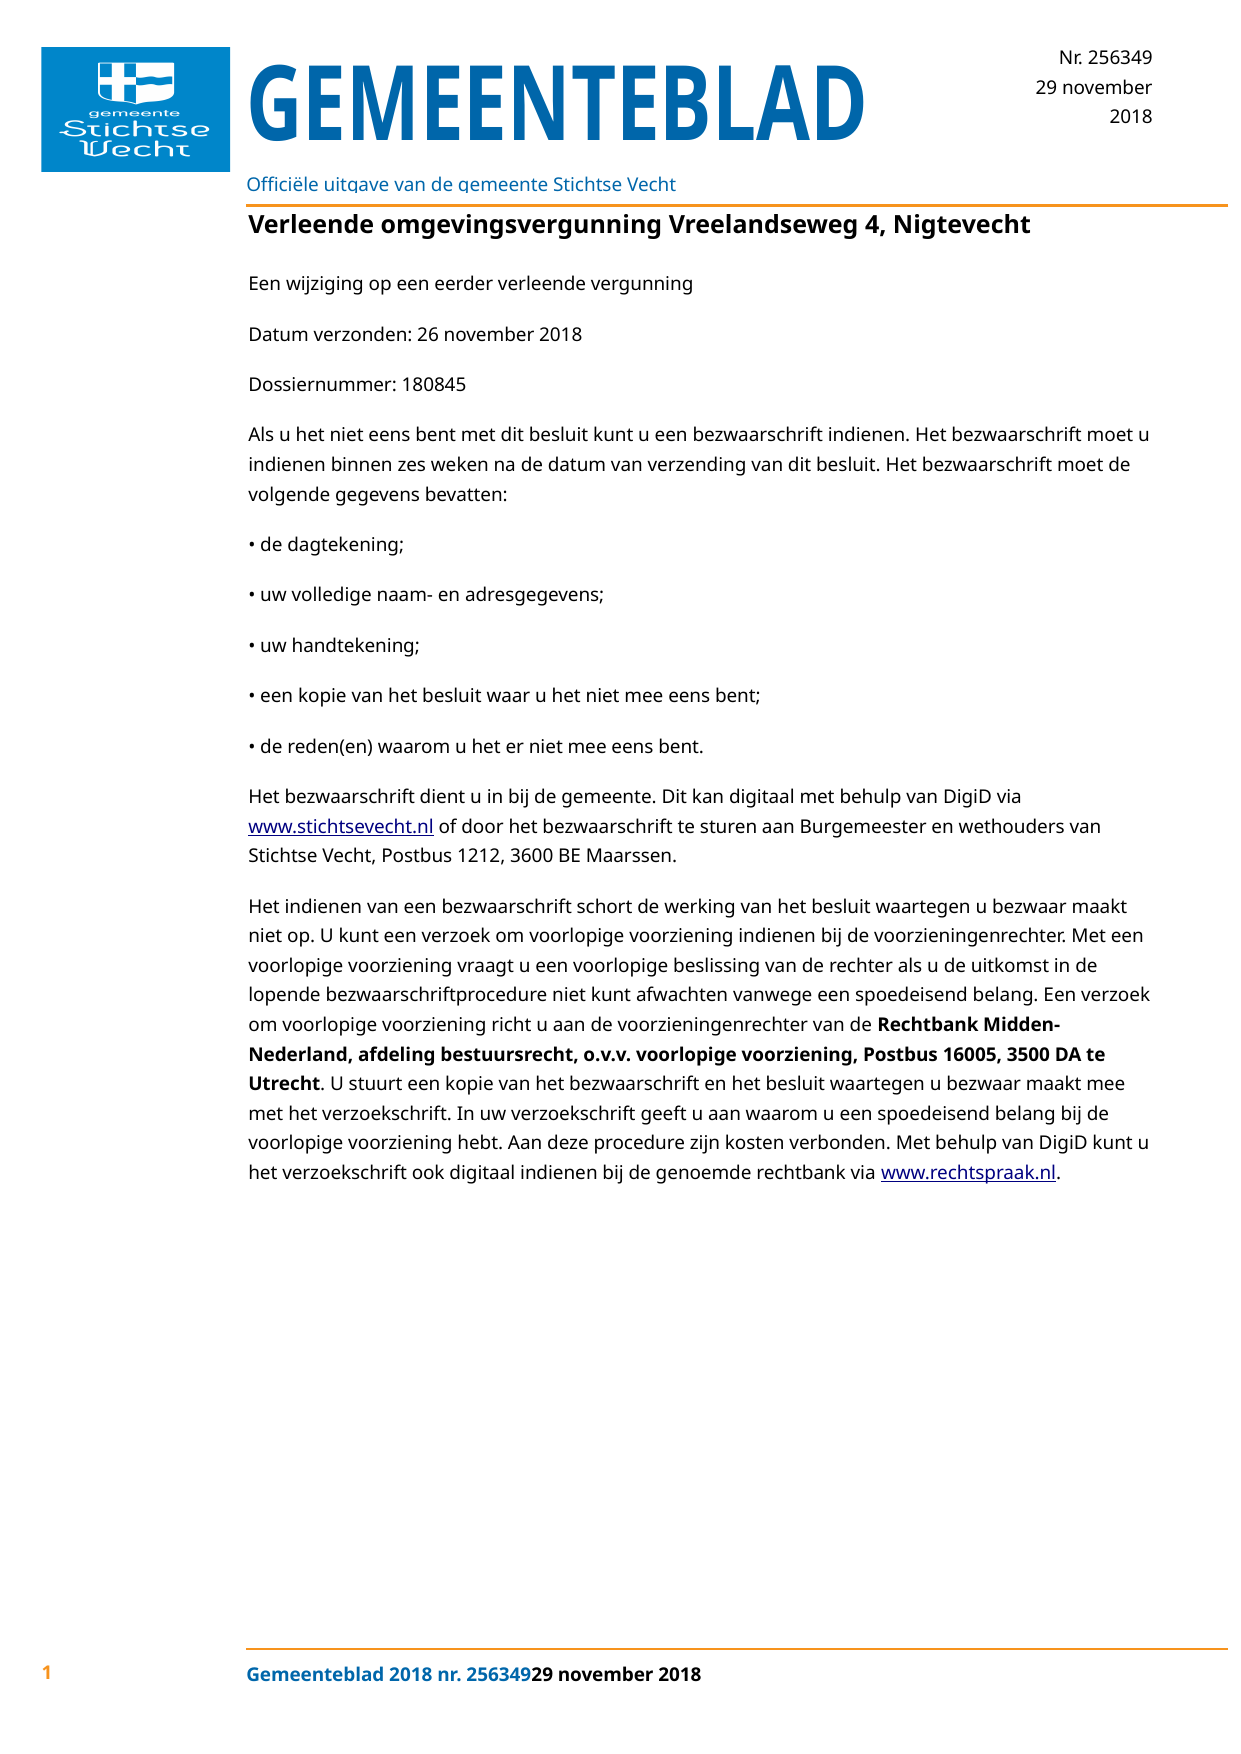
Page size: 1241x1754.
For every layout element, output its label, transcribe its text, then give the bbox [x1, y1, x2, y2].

text • de reden(en) waarom u het er niet mee eens bent. [248, 733, 1152, 758]
text • uw handtekening; [248, 632, 1152, 658]
text Verleende omgevingsvergunning Vreelandseweg 4, Nigtevecht [248, 207, 1152, 241]
text Het bezwaarschrift dient u in bij de gemeente. Dit kan digitaal met behulp van DigiD via www.stichtsevecht.nl of door het bezwaarschrift te sturen aan Burgemeester en wethouders van Stichtse Vecht, Postbus 1212, 3600 BE Maarssen. [248, 783, 1152, 868]
picture [99, 63, 135, 101]
text Dossiernummer: 180845 [248, 371, 1152, 397]
picture [137, 63, 174, 103]
text • de dagtekening; [248, 531, 1152, 557]
text • een kopie van het besluit waar u het niet mee eens bent; [248, 682, 1152, 708]
text • uw volledige naam- en adresgegevens; [248, 582, 1152, 607]
text Een wijziging op een eerder verleende vergunning [248, 270, 1152, 296]
text Datum verzonden: 26 november 2018 [248, 321, 1152, 346]
text Als u het niet eens bent met dit besluit kunt u een bezwaarschrift indienen. Het bezwaarschrift moet u indienen binnen zes weken na de datum van verzending van dit besluit. Het bezwaarschrift moet de volgende gegevens bevatten: [248, 422, 1152, 506]
text Het indienen van een bezwaarschrift schort de werking van het besluit waartegen u bezwaar maakt niet op. U kunt een verzoek om voorlopige voorziening indienen bij de voorzieningenrechter. Met een voorlopige voorziening vraagt u een voorlopige beslissing van de rechter als u de uitkomst in de lopende bezwaarschriftprocedure niet kunt afwachten vanwege een spoedeisend belang. Een verzoek om voorlopige voorziening richt u aan de voorzieningenrechter van de Rechtbank Midden-Nederland, afdeling bestuursrecht, o.v.v. voorlopige voorziening, Postbus 16005, 3500 DA te Utrecht. U stuurt een kopie van het bezwaarschrift en het besluit waartegen u bezwaar maakt mee met het verzoekschrift. In uw verzoekschrift geeft u aan waarom u een spoedeisend belang bij de voorlopige voorziening hebt. Aan deze procedure zijn kosten verbonden. Met behulp van DigiD kunt u het verzoekschrift ook digitaal indienen bij de genoemde rechtbank via www.rechtspraak.nl. [248, 893, 1152, 1185]
